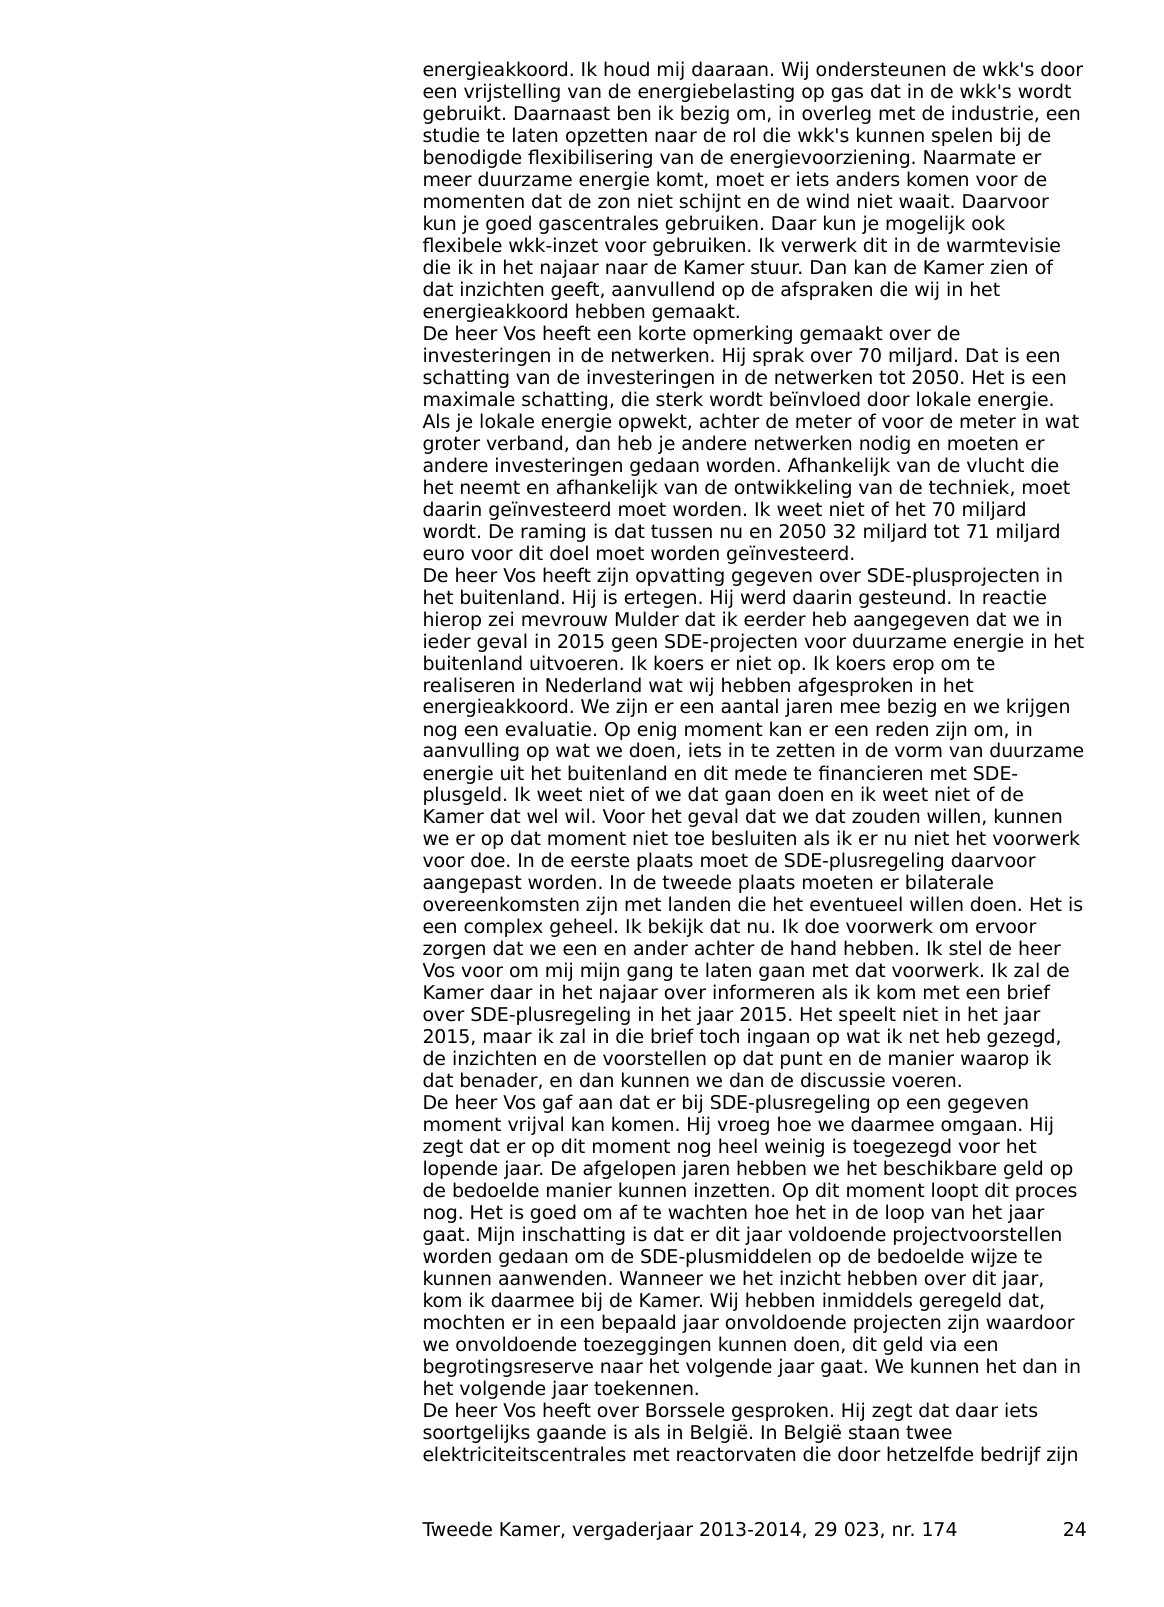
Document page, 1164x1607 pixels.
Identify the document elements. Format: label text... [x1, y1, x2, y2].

text De heer Vos heeft zijn opvatting gegeven over SDE-plusprojecten in het buitenland. Hij is ertegen. Hij werd daarin gesteund. In reactie hierop zei mevrouw Mulder dat ik eerder heb aangegeven dat we in ieder geval in 2015 geen SDE-projecten voor duurzame energie in het buitenland uitvoeren. Ik koers er niet op. Ik koers erop om te realiseren in Nederland wat wij hebben afgesproken in het energieakkoord. We zijn er een aantal jaren mee bezig en we krijgen nog een evaluatie. Op enig moment kan er een reden zijn om, in aanvulling op wat we doen, iets in te zetten in de vorm van duurzame energie uit het buitenland en dit mede te financieren met SDE-plusgeld. Ik weet niet of we dat gaan doen en ik weet niet of de Kamer dat wel wil. Voor het geval dat we dat zouden willen, kunnen we er op dat moment niet toe besluiten als ik er nu niet het voorwerk voor doe. In de eerste plaats moet de SDE-plusregeling daarvoor aangepast worden. In de tweede plaats moeten er bilaterale overeenkomsten zijn met landen die het eventueel willen doen. Het is een complex geheel. Ik bekijk dat nu. Ik doe voorwerk om ervoor zorgen dat we een en ander achter de hand hebben. Ik stel de heer Vos voor om mij mijn gang te laten gaan met dat voorwerk. Ik zal de Kamer daar in het najaar over informeren als ik kom met een brief over SDE-plusregeling in het jaar 2015. Het speelt niet in het jaar 2015, maar ik zal in die brief toch ingaan op wat ik net heb gezegd, de inzichten en de voorstellen op dat punt en de manier waarop ik dat benader, en dan kunnen we dan de discussie voeren. [422, 564, 1087, 1092]
text energieakkoord. Ik houd mij daaraan. Wij ondersteunen de wkk's door een vrijstelling van de energiebelasting op gas dat in de wkk's wordt gebruikt. Daarnaast ben ik bezig om, in overleg met de industrie, een studie te laten opzetten naar de rol die wkk's kunnen spelen bij de benodigde flexibilisering van de energievoorziening. Naarmate er meer duurzame energie komt, moet er iets anders komen voor de momenten dat de zon niet schijnt en de wind niet waait. Daarvoor kun je goed gascentrales gebruiken. Daar kun je mogelijk ook flexibele wkk-inzet voor gebruiken. Ik verwerk dit in de warmtevisie die ik in het najaar naar de Kamer stuur. Dan kan de Kamer zien of dat inzichten geeft, aanvullend op de afspraken die wij in het energieakkoord hebben gemaakt. [422, 59, 1087, 323]
text De heer Vos heeft een korte opmerking gemaakt over de investeringen in de netwerken. Hij sprak over 70 miljard. Dat is een schatting van de investeringen in de netwerken tot 2050. Het is een maximale schatting, die sterk wordt beïnvloed door lokale energie. Als je lokale energie opwekt, achter de meter of voor de meter in wat groter verband, dan heb je andere netwerken nodig en moeten er andere investeringen gedaan worden. Afhankelijk van de vlucht die het neemt en afhankelijk van de ontwikkeling van de techniek, moet daarin geïnvesteerd moet worden. Ik weet niet of het 70 miljard wordt. De raming is dat tussen nu en 2050 32 miljard tot 71 miljard euro voor dit doel moet worden geïnvesteerd. [422, 323, 1087, 564]
text De heer Vos heeft over Borssele gesproken. Hij zegt dat daar iets soortgelijks gaande is als in België. In België staan twee elektriciteitscentrales met reactorvaten die door hetzelfde bedrijf zijn [422, 1400, 1087, 1466]
text De heer Vos gaf aan dat er bij SDE-plusregeling op een gegeven moment vrijval kan komen. Hij vroeg hoe we daarmee omgaan. Hij zegt dat er op dit moment nog heel weinig is toegezegd voor het lopende jaar. De afgelopen jaren hebben we het beschikbare geld op de bedoelde manier kunnen inzetten. Op dit moment loopt dit proces nog. Het is goed om af te wachten hoe het in de loop van het jaar gaat. Mijn inschatting is dat er dit jaar voldoende projectvoorstellen worden gedaan om de SDE-plusmiddelen op de bedoelde wijze te kunnen aanwenden. Wanneer we het inzicht hebben over dit jaar, kom ik daarmee bij de Kamer. Wij hebben inmiddels geregeld dat, mochten er in een bepaald jaar onvoldoende projecten zijn waardoor we onvoldoende toezeggingen kunnen doen, dit geld via een begrotingsreserve naar het volgende jaar gaat. We kunnen het dan in het volgende jaar toekennen. [422, 1092, 1087, 1400]
